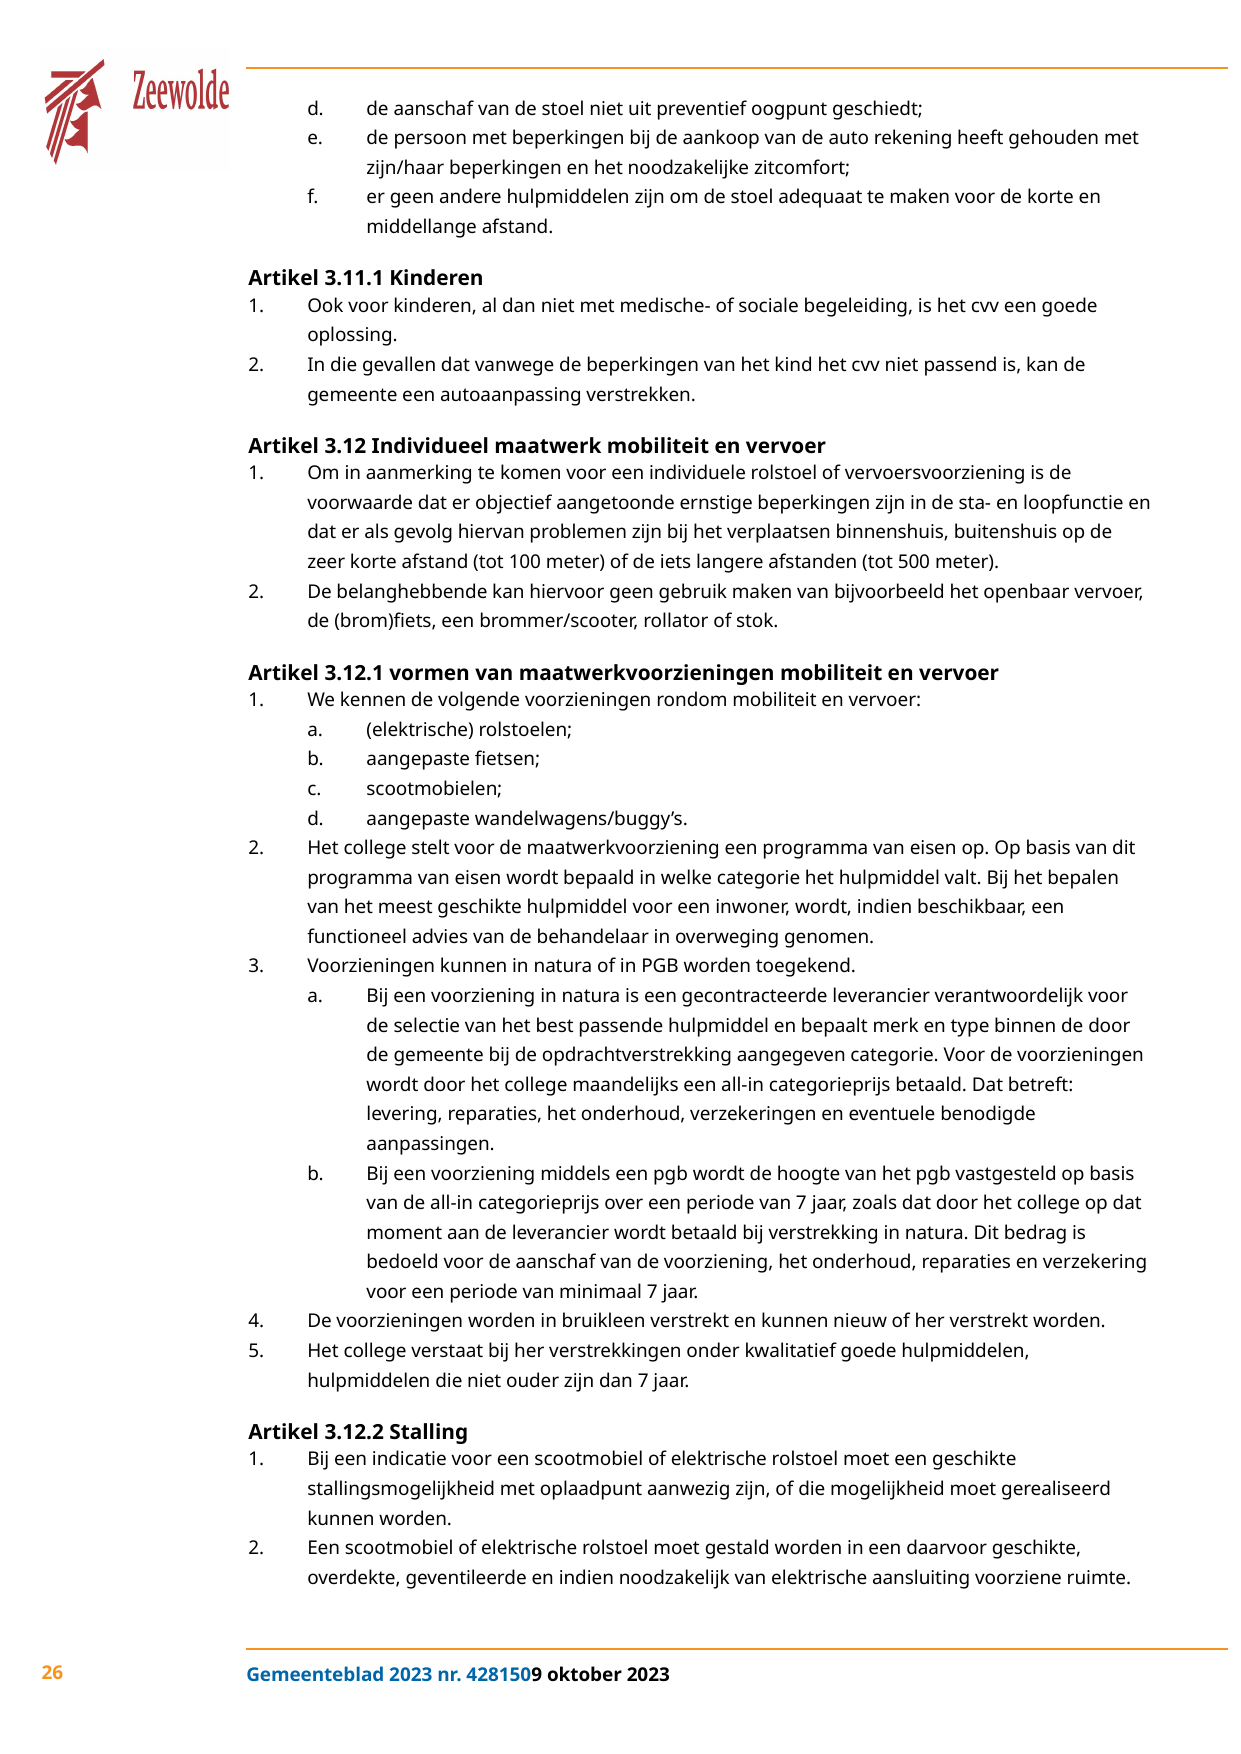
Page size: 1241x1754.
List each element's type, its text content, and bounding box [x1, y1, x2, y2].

list Het college stelt voor de maatwerkvoorziening een programma van eisen op. Op basis van dit programma van eisen wordt bepaald in welke categorie het hulpmiddel valt. Bij het bepalen van het meest geschikte hulpmiddel voor een inwoner, wordt, indien beschikbaar, een functioneel advies van de behandelaar in overweging genomen. [248, 834, 1152, 949]
text Artikel 3.12.2 Stalling [248, 1417, 1152, 1446]
list aangepaste wandelwagens/buggy’s. [307, 805, 1152, 830]
list Voorzieningen kunnen in natura of in PGB worden toegekend. [248, 953, 1152, 978]
text Artikel 3.12 Individueel maatwerk mobiliteit en vervoer [248, 431, 1152, 459]
text Artikel 3.12.1 vormen van maatwerkvoorzieningen mobiliteit en vervoer [248, 658, 1152, 686]
list De belanghebbende kan hiervoor geen gebruik maken van bijvoorbeeld het openbaar vervoer, de (brom)fiets, een brommer/scooter, rollator of stok. [248, 578, 1152, 633]
list scootmobielen; [307, 775, 1152, 801]
list Bij een voorziening in natura is een gecontracteerde leverancier verantwoordelijk voor de selectie van het best passende hulpmiddel en bepaalt merk en type binnen de door de gemeente bij de opdrachtverstrekking aangegeven categorie. Voor de voorzieningen wordt door het college maandelijks een all-in categorieprijs betaald. Dat betreft: levering, reparaties, het onderhoud, verzekeringen en eventuele benodigde aanpassingen. [307, 982, 1152, 1156]
list De voorzieningen worden in bruikleen verstrekt en kunnen nieuw of her verstrekt worden. [248, 1308, 1152, 1333]
list In die gevallen dat vanwege de beperkingen van het kind het cvv niet passend is, kan de gemeente een autoaanpassing verstrekken. [248, 351, 1152, 406]
list Een scootmobiel of elektrische rolstoel moet gestald worden in een daarvoor geschikte, overdekte, geventileerde en indien noodzakelijk van elektrische aansluiting voorziene ruimte. [248, 1534, 1152, 1590]
list Bij een indicatie voor een scootmobiel of elektrische rolstoel moet een geschikte stallingsmogelijkheid met oplaadpunt aanwezig zijn, of die mogelijkheid moet gerealiseerd kunnen worden. [248, 1446, 1152, 1531]
list Ook voor kinderen, al dan niet met medische- of sociale begeleiding, is het cvv een goede oplossing. [248, 292, 1152, 347]
list We kennen de volgende voorzieningen rondom mobiliteit en vervoer: [248, 686, 1152, 712]
list de persoon met beperkingen bij de aankoop van de auto rekening heeft gehouden met zijn/haar beperkingen en het noodzakelijke zitcomfort; [307, 124, 1152, 180]
list (elektrische) rolstoelen; [307, 716, 1152, 742]
list Bij een voorziening middels een pgb wordt de hoogte van het pgb vastgesteld op basis van de all-in categorieprijs over een periode van 7 jaar, zoals dat door het college op dat moment aan de leverancier wordt betaald bij verstrekking in natura. Dit bedrag is bedoeld voor de aanschaf van de voorziening, het onderhoud, reparaties en verzekering voor een periode van minimaal 7 jaar. [307, 1160, 1152, 1304]
list aangepaste fietsen; [307, 746, 1152, 771]
list Het college verstaat bij her verstrekkingen onder kwalitatief goede hulpmiddelen, hulpmiddelen die niet ouder zijn dan 7 jaar. [248, 1337, 1152, 1392]
text Artikel 3.11.1 Kinderen [248, 263, 1152, 292]
list de aanschaf van de stoel niet uit preventief oogpunt geschiedt; [307, 95, 1152, 121]
picture [41, 47, 231, 172]
list er geen andere hulpmiddelen zijn om de stoel adequaat te maken voor de korte en middellange afstand. [307, 183, 1152, 239]
list Om in aanmerking te komen voor een individuele rolstoel of vervoersvoorziening is de voorwaarde dat er objectief aangetoonde ernstige beperkingen zijn in de sta- en loopfunctie en dat er als gevolg hiervan problemen zijn bij het verplaatsen binnenshuis, buitenshuis op de zeer korte afstand (tot 100 meter) of de iets langere afstanden (tot 500 meter). [248, 459, 1152, 574]
